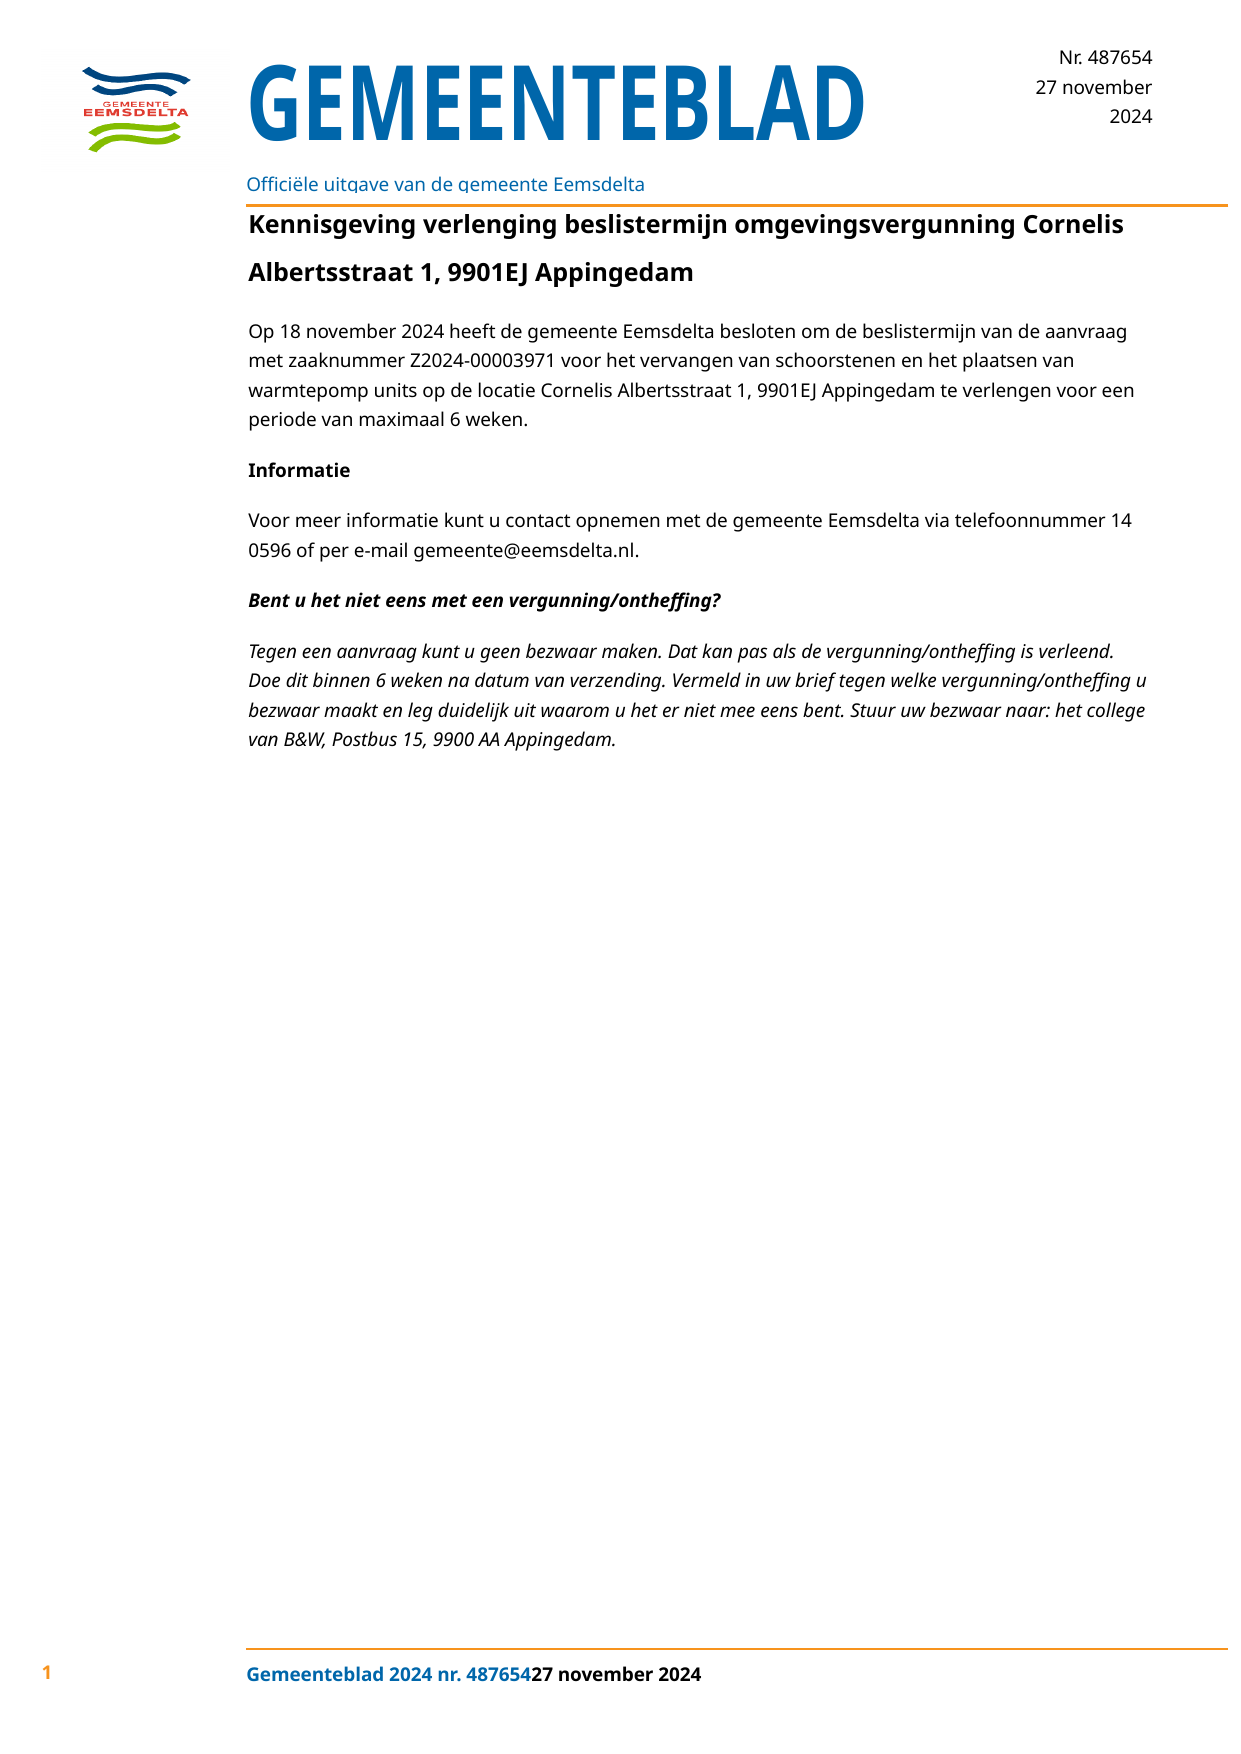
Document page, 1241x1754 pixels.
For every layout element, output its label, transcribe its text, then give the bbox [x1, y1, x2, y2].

text Tegen een aanvraag kunt u geen bezwaar maken. Dat kan pas als de vergunning/ontheffing is verleend. Doe dit binnen 6 weken na datum van verzending. Vermeld in uw brief tegen welke vergunning/ontheffing u bezwaar maakt en leg duidelijk uit waarom u het er niet mee eens bent. Stuur uw bezwaar naar: het college van B&W, Postbus 15, 9900 AA Appingedam. [248, 638, 1152, 752]
text Kennisgeving verlenging beslistermijn omgevingsvergunning Cornelis Albertsstraat 1, 9901EJ Appingedam [248, 207, 1152, 288]
text Op 18 november 2024 heeft de gemeente Eemsdelta besloten om de beslistermijn van de aanvraag met zaaknummer Z2024-00003971 voor het vervangen van schoorstenen en het plaatsen van warmtepomp units op de locatie Cornelis Albertsstraat 1, 9901EJ Appingedam te verlengen voor een periode van maximaal 6 weken. [248, 318, 1152, 432]
text Bent u het niet eens met een vergunning/ontheffing? [248, 587, 1152, 613]
picture [41, 47, 231, 172]
text Voor meer informatie kunt u contact opnemen met de gemeente Eemsdelta via telefoonnummer 14 0596 of per e-mail gemeente@eemsdelta.nl. [248, 507, 1152, 563]
text Informatie [248, 457, 1152, 483]
